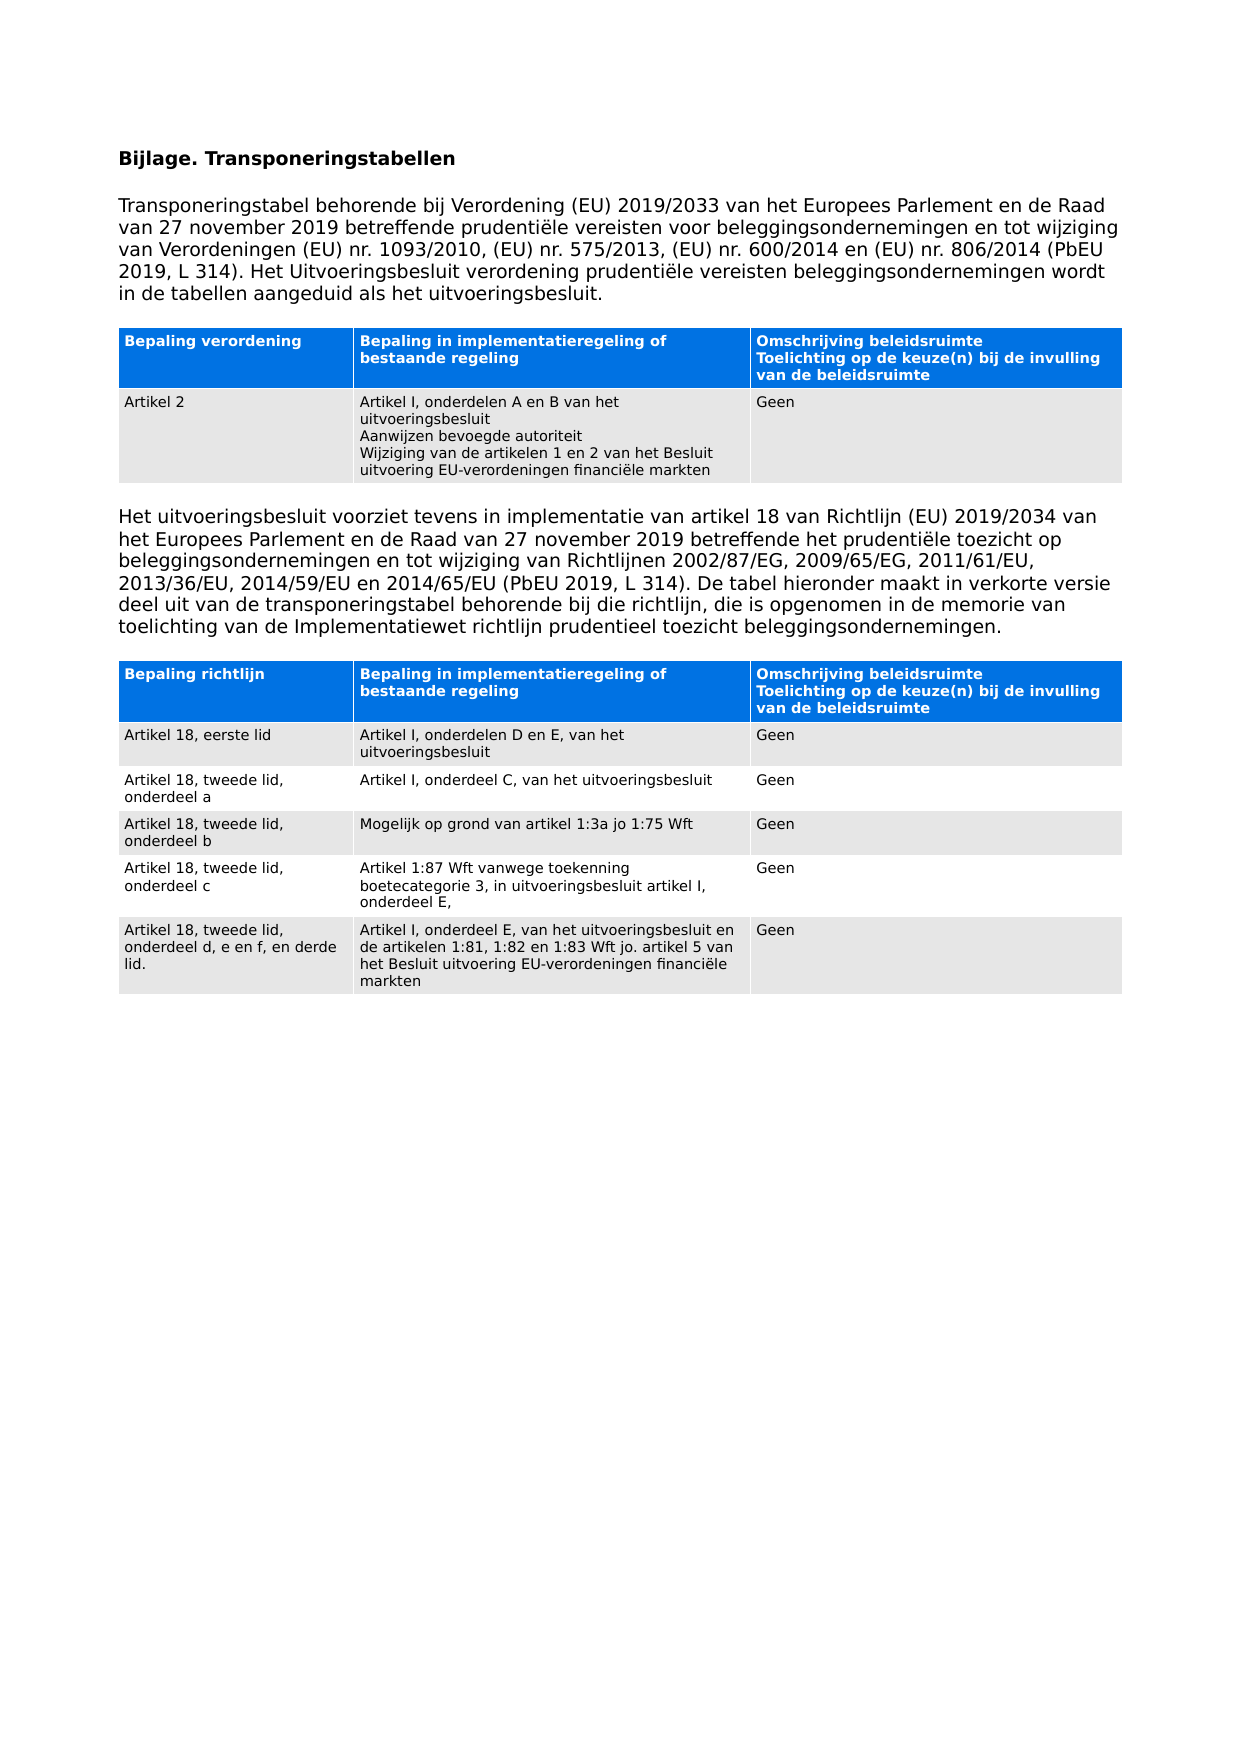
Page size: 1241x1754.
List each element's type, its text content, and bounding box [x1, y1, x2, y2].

text Transponeringstabel behorende bij Verordening (EU) 2019/2033 van het Europees Parlement en de Raad van 27 november 2019 betreffende prudentiële vereisten voor beleggingsondernemingen en tot wijziging van Verordeningen (EU) nr. 1093/2010, (EU) nr. 575/2013, (EU) nr. 600/2014 en (EU) nr. 806/2014 (PbEU 2019, L 314). Het Uitvoeringsbesluit verordening prudentiële vereisten beleggingsondernemingen wordt in de tabellen aangeduid als het uitvoeringsbesluit. [118, 195, 1122, 305]
table_cell Artikel 18, tweede lid, onderdeel a [119, 767, 353, 810]
table_cell Artikel I, onderdelen D en E, van het uitvoeringsbesluit [354, 723, 750, 766]
table_cell Artikel 18, eerste lid [119, 723, 353, 766]
table_cell Artikel 18, tweede lid, onderdeel c [119, 856, 353, 916]
table_cell Geen [751, 389, 1122, 483]
table_header Bepaling in implementatieregeling of bestaande regeling [354, 328, 750, 388]
table_cell Mogelijk op grond van artikel 1:3a jo 1:75 Wft [354, 811, 750, 855]
table_cell Artikel 18, tweede lid, onderdeel d, e en f, en derde lid. [119, 917, 353, 994]
table_header Bepaling in implementatieregeling of bestaande regeling [354, 661, 750, 722]
table_cell Artikel I, onderdelen A en B van het uitvoeringsbesluit Aanwijzen bevoegde autoriteit Wijziging van de artikelen 1 en 2 van het Besluit uitvoering EU-verordeningen financiële markten [354, 389, 750, 483]
table_header Omschrijving beleidsruimte Toelichting op de keuze(n) bij de invulling van de beleidsruimte [751, 328, 1122, 388]
table_cell Geen [751, 917, 1122, 994]
table_cell Geen [751, 723, 1122, 766]
table_cell Artikel I, onderdeel C, van het uitvoeringsbesluit [354, 767, 750, 810]
table_header Bepaling verordening [119, 328, 353, 388]
text Het uitvoeringsbesluit voorziet tevens in implementatie van artikel 18 van Richtlijn (EU) 2019/2034 van het Europees Parlement en de Raad van 27 november 2019 betreffende het prudentiële toezicht op beleggingsondernemingen en tot wijziging van Richtlijnen 2002/87/EG, 2009/65/EG, 2011/61/EU, 2013/36/EU, 2014/59/EU en 2014/65/EU (PbEU 2019, L 314). De tabel hieronder maakt in verkorte versie deel uit van de transponeringstabel behorende bij die richtlijn, die is opgenomen in de memorie van toelichting van de Implementatiewet richtlijn prudentieel toezicht beleggingsondernemingen. [118, 506, 1122, 638]
table_header Omschrijving beleidsruimte Toelichting op de keuze(n) bij de invulling van de beleidsruimte [751, 661, 1122, 722]
table_header Bepaling richtlijn [119, 661, 353, 722]
table_cell Artikel 18, tweede lid, onderdeel b [119, 811, 353, 855]
table_cell Geen [751, 811, 1122, 855]
table_cell Geen [751, 767, 1122, 810]
table_cell Geen [751, 856, 1122, 916]
table_cell Artikel I, onderdeel E, van het uitvoeringsbesluit en de artikelen 1:81, 1:82 en 1:83 Wft jo. artikel 5 van het Besluit uitvoering EU-verordeningen financiële markten [354, 917, 750, 994]
subtitle Bijlage. Transponeringstabellen [118, 148, 1122, 170]
table_cell Artikel 1:87 Wft vanwege toekenning boetecategorie 3, in uitvoeringsbesluit artikel I, onderdeel E, [354, 856, 750, 916]
table_cell Artikel 2 [119, 389, 353, 483]
